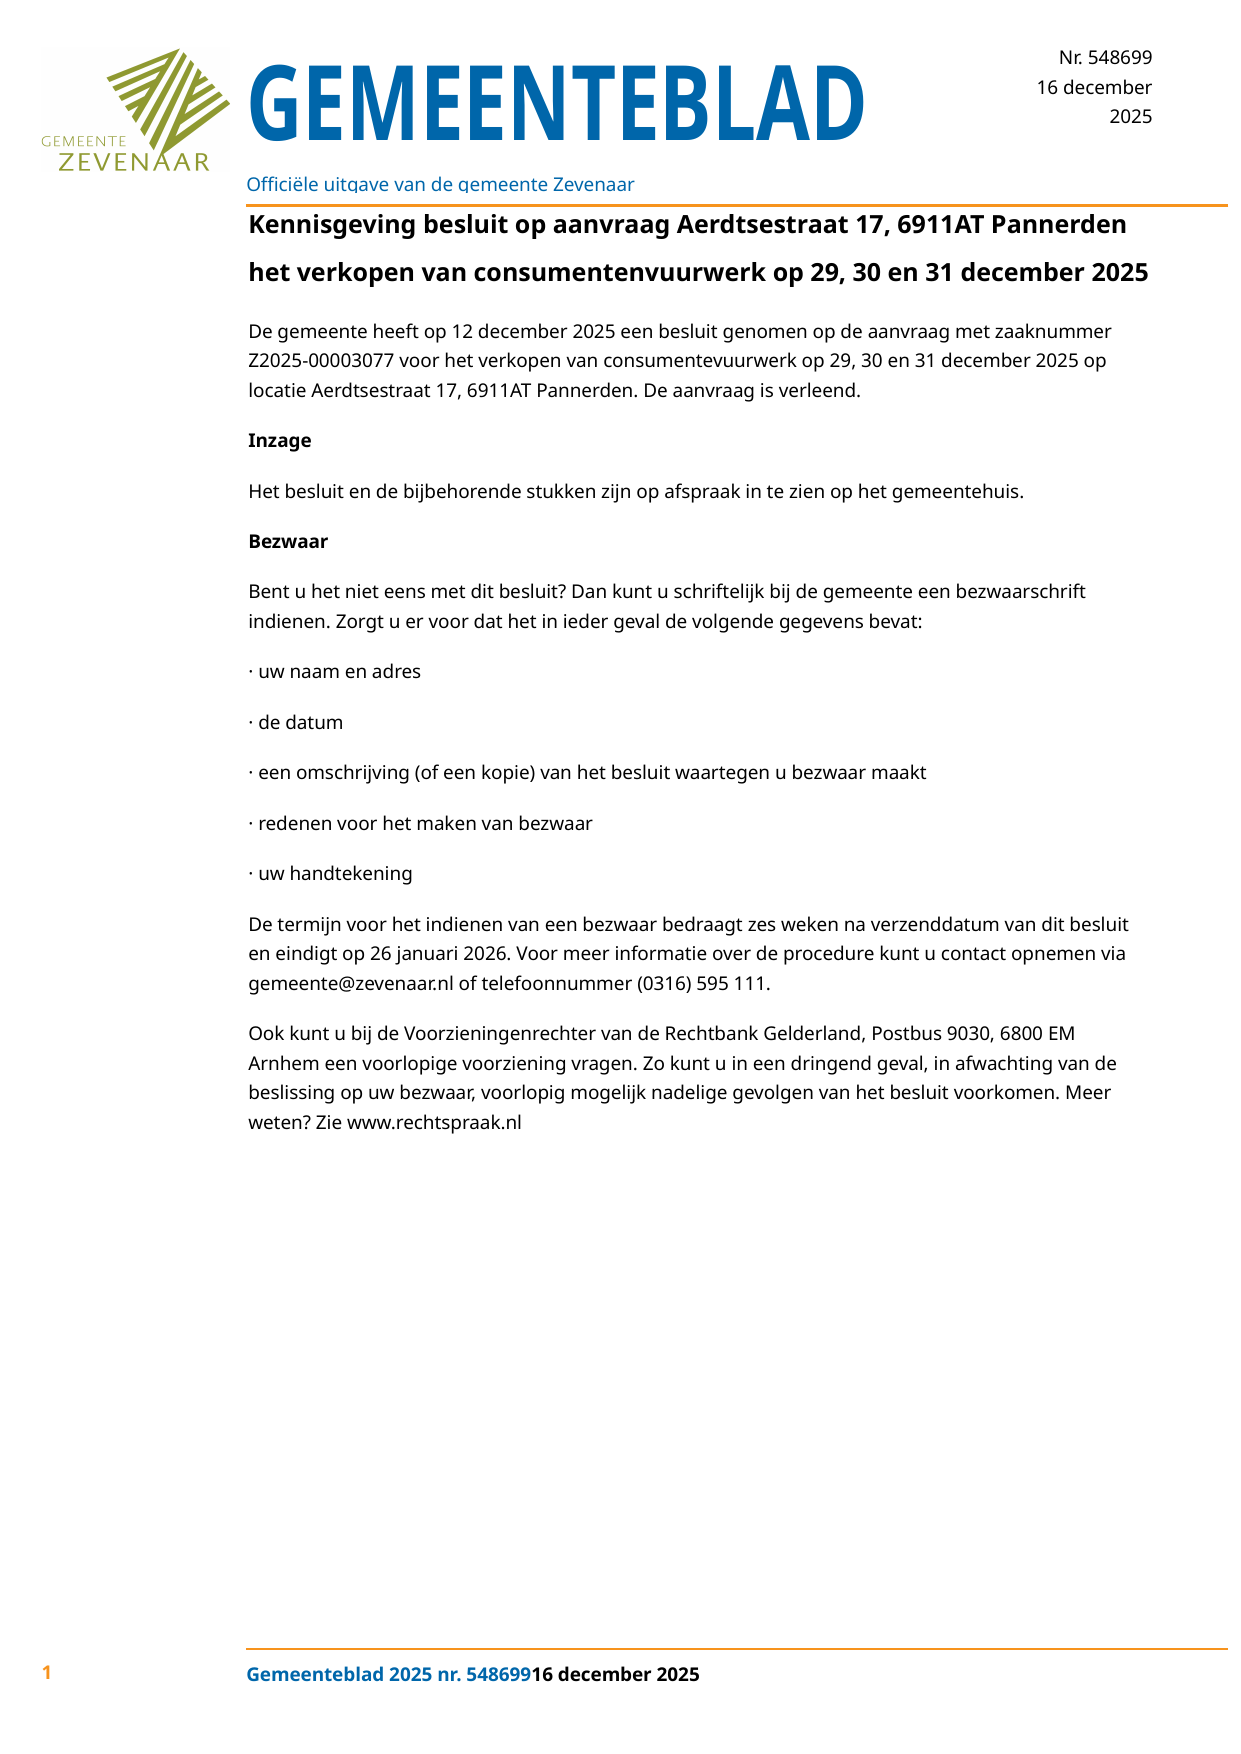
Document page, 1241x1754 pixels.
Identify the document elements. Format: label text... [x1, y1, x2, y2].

text · uw handtekening [248, 860, 1152, 886]
text Bent u het niet eens met dit besluit? Dan kunt u schriftelijk bij de gemeente een bezwaarschrift indienen. Zorgt u er voor dat het in ieder geval de volgende gegevens bevat: [248, 579, 1152, 634]
text Inzage [248, 427, 1152, 453]
text De termijn voor het indienen van een bezwaar bedraagt zes weken na verzenddatum van dit besluit en eindigt op 26 januari 2026. Voor meer informatie over de procedure kunt u contact opnemen via gemeente@zevenaar.nl of telefoonnummer (0316) 595 111. [248, 911, 1152, 996]
picture [41, 47, 231, 172]
text De gemeente heeft op 12 december 2025 een besluit genomen op de aanvraag met zaaknummer Z2025-00003077 voor het verkopen van consumentevuurwerk op 29, 30 en 31 december 2025 op locatie Aerdtsestraat 17, 6911AT Pannerden. De aanvraag is verleend. [248, 318, 1152, 403]
text Het besluit en de bijbehorende stukken zijn op afspraak in te zien op het gemeentehuis. [248, 478, 1152, 504]
text Kennisgeving besluit op aanvraag Aerdtsestraat 17, 6911AT Pannerden het verkopen van consumentenvuurwerk op 29, 30 en 31 december 2025 [248, 207, 1152, 288]
text · redenen voor het maken van bezwaar [248, 810, 1152, 836]
text · een omschrijving (of een kopie) van het besluit waartegen u bezwaar maakt [248, 759, 1152, 785]
text · uw naam en adres [248, 659, 1152, 684]
text · de datum [248, 709, 1152, 735]
text Ook kunt u bij de Voorzieningenrechter van de Rechtbank Gelderland, Postbus 9030, 6800 EM Arnhem een voorlopige voorziening vragen. Zo kunt u in een dringend geval, in afwachting van de beslissing op uw bezwaar, voorlopig mogelijk nadelige gevolgen van het besluit voorkomen. Meer weten? Zie www.rechtspraak.nl [248, 1020, 1152, 1135]
text Bezwaar [248, 528, 1152, 554]
